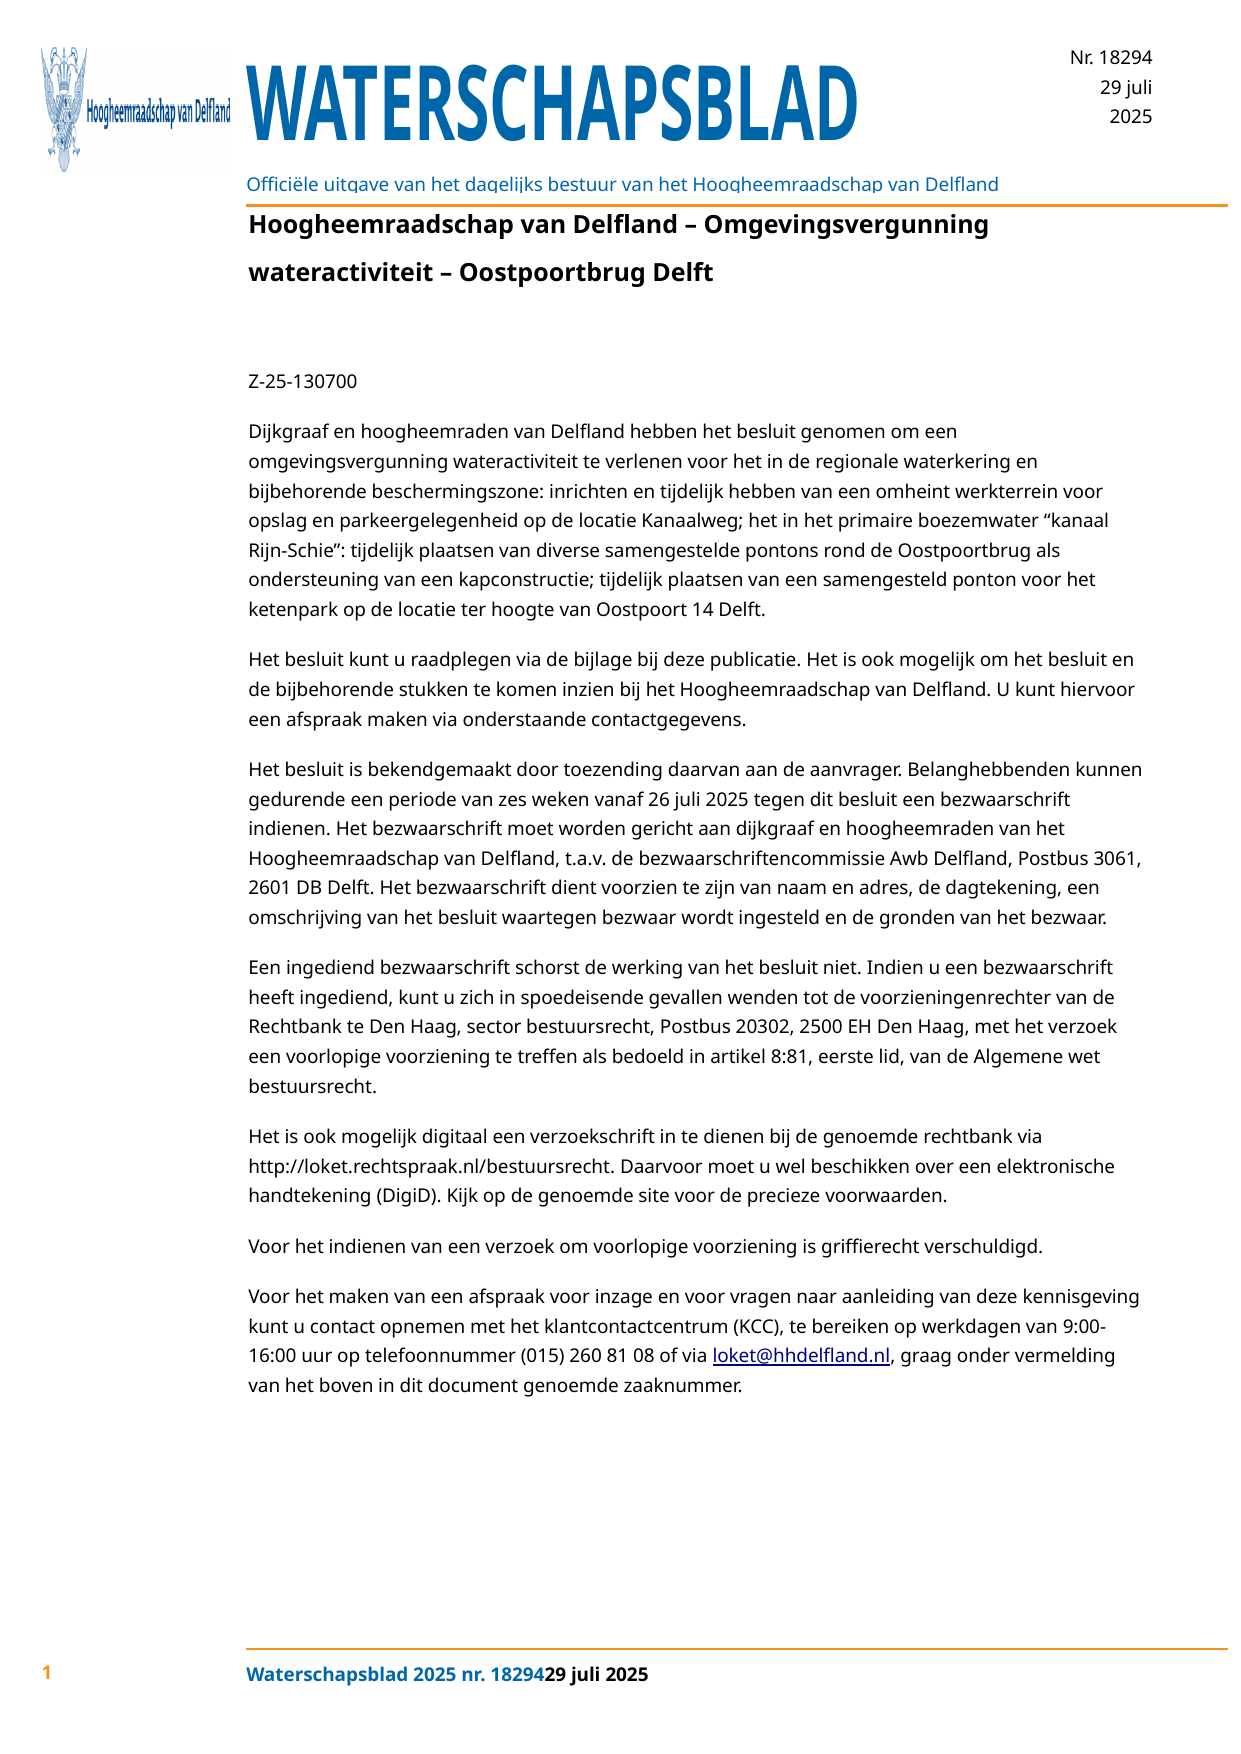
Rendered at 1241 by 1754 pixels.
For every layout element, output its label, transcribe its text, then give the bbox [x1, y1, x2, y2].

text Hoogheemraadschap van Delfland – Omgevingsvergunning wateractiviteit – Oostpoortbrug Delft [248, 207, 1152, 288]
text Het besluit kunt u raadplegen via de bijlage bij deze publicatie. Het is ook mogelijk om het besluit en de bijbehorende stukken te komen inzien bij het Hoogheemraadschap van Delfland. U kunt hiervoor een afspraak maken via onderstaande contactgegevens. [248, 647, 1152, 732]
text Voor het maken van een afspraak voor inzage en voor vragen naar aanleiding van deze kennisgeving kunt u contact opnemen met het klantcontactcentrum (KCC), te bereiken op werkdagen van 9:00-16:00 uur op telefoonnummer (015) 260 81 08 of via loket@hhdelfland.nl, graag onder vermelding van het boven in dit document genoemde zaaknummer. [248, 1283, 1152, 1398]
text Z-25-130700 [248, 368, 1152, 394]
text Een ingediend bezwaarschrift schorst de werking van het besluit niet. Indien u een bezwaarschrift heeft ingediend, kunt u zich in spoedeisende gevallen wenden tot de voorzieningenrechter van de Rechtbank te Den Haag, sector bestuursrecht, Postbus 20302, 2500 EH Den Haag, met het verzoek een voorlopige voorziening te treffen als bedoeld in artikel 8:81, eerste lid, van de Algemene wet bestuursrecht. [248, 954, 1152, 1099]
text Voor het indienen van een verzoek om voorlopige voorziening is griffierecht verschuldigd. [248, 1233, 1152, 1259]
picture [41, 47, 231, 172]
text Dijkgraaf en hoogheemraden van Delfland hebben het besluit genomen om een omgevingsvergunning wateractiviteit te verlenen voor het in de regionale waterkering en bijbehorende beschermingszone: inrichten en tijdelijk hebben van een omheint werkterrein voor opslag en parkeergelegenheid op de locatie Kanaalweg; het in het primaire boezemwater “kanaal Rijn-Schie”: tijdelijk plaatsen van diverse samengestelde pontons rond de Oostpoortbrug als ondersteuning van een kapconstructie; tijdelijk plaatsen van een samengesteld ponton voor het ketenpark op de locatie ter hoogte van Oostpoort 14 Delft. [248, 419, 1152, 622]
text Het besluit is bekendgemaakt door toezending daarvan aan de aanvrager. Belanghebbenden kunnen gedurende een periode van zes weken vanaf 26 juli 2025 tegen dit besluit een bezwaarschrift indienen. Het bezwaarschrift moet worden gericht aan dijkgraaf en hoogheemraden van het Hoogheemraadschap van Delfland, t.a.v. de bezwaarschriftencommissie Awb Delfland, Postbus 3061, 2601 DB Delft. Het bezwaarschrift dient voorzien te zijn van naam en adres, de dagtekening, een omschrijving van het besluit waartegen bezwaar wordt ingesteld en de gronden van het bezwaar. [248, 756, 1152, 930]
text Het is ook mogelijk digitaal een verzoekschrift in te dienen bij de genoemde rechtbank via http://loket.rechtspraak.nl/bestuursrecht. Daarvoor moet u wel beschikken over een elektronische handtekening (DigiD). Kijk op de genoemde site voor de precieze voorwaarden. [248, 1123, 1152, 1208]
